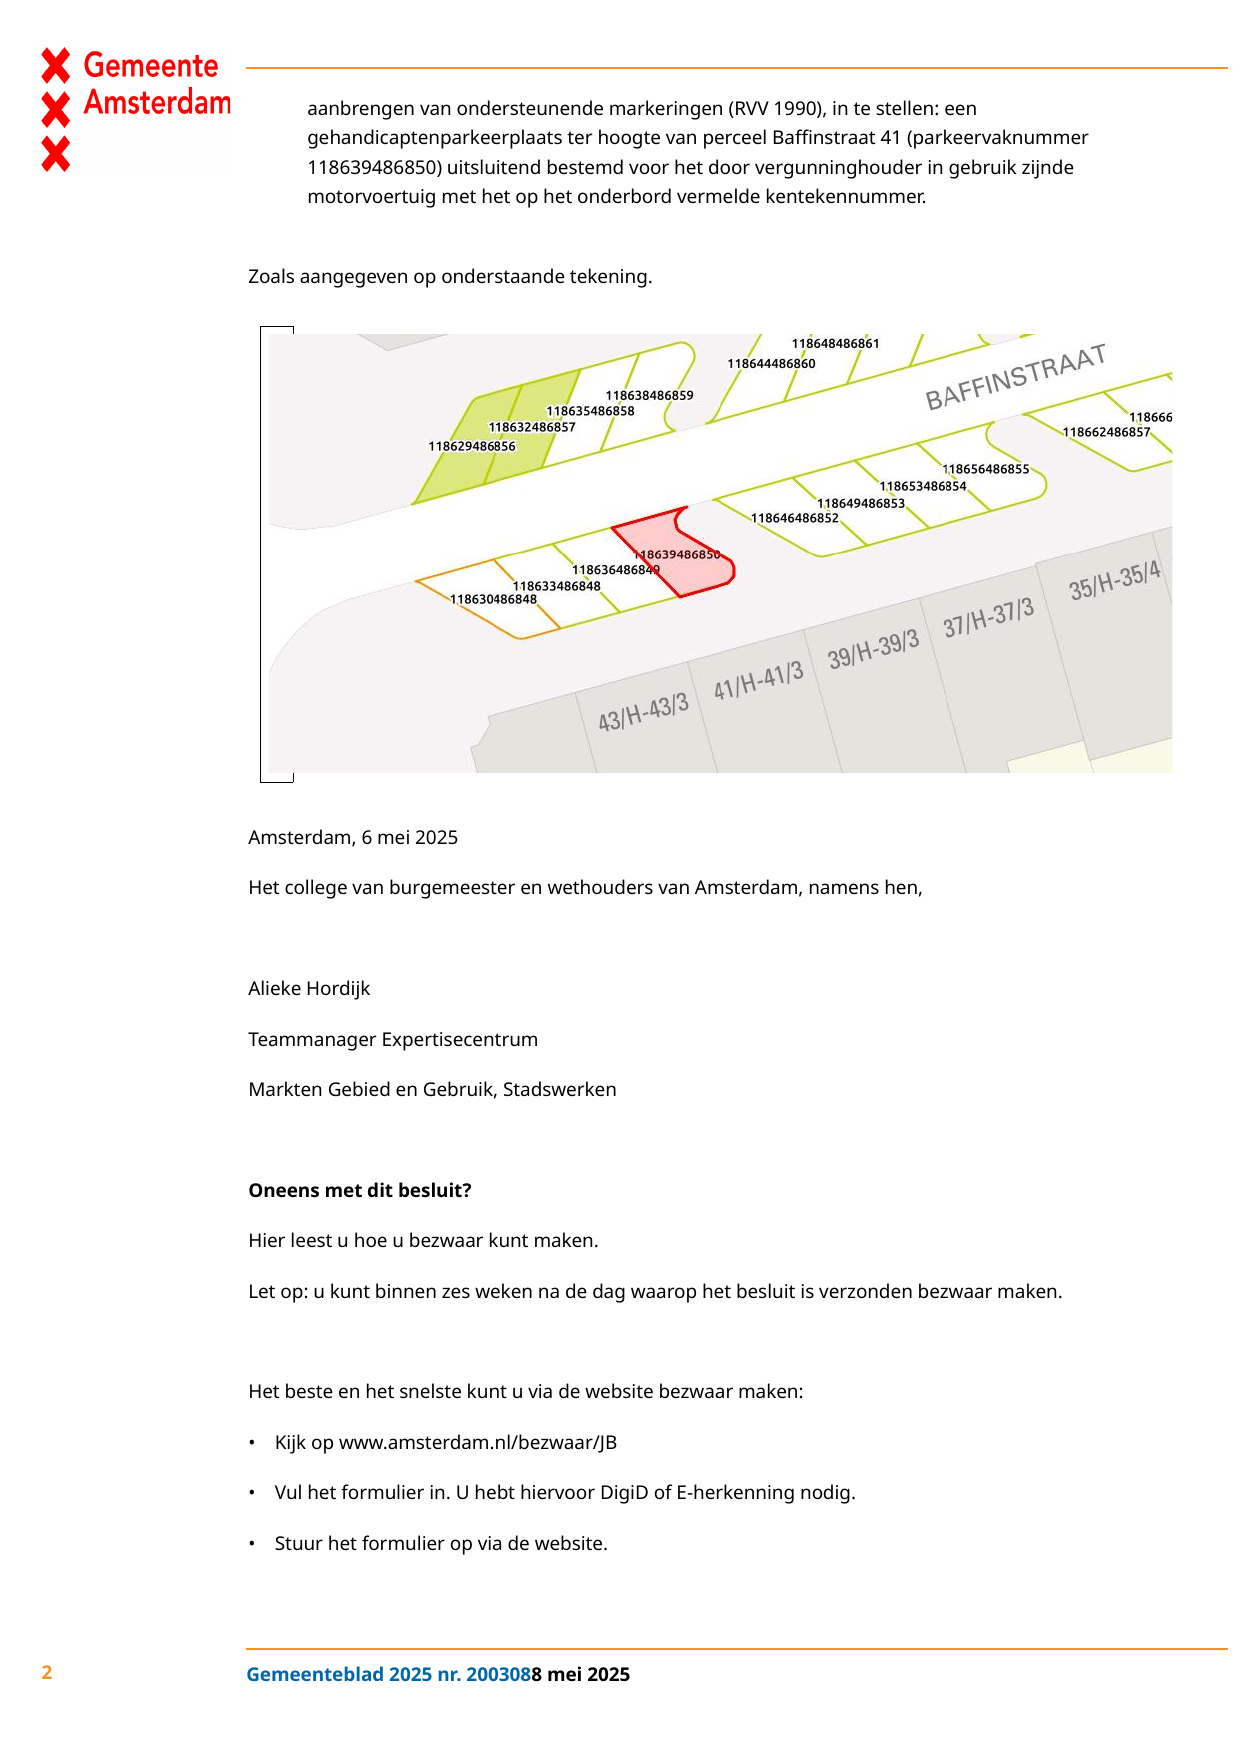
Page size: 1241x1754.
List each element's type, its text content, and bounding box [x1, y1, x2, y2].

text • Stuur het formulier op via de website. [248, 1530, 1152, 1556]
text Markten Gebied en Gebruik, Stadswerken [248, 1076, 1152, 1102]
picture [41, 47, 231, 172]
text • Vul het formulier in. U hebt hiervoor DigiD of E-herkenning nodig. [248, 1479, 1152, 1505]
picture [268, 334, 1173, 773]
list aanbrengen van ondersteunende markeringen (RVV 1990), in te stellen: een gehandicaptenparkeerplaats ter hoogte van perceel Baffinstraat 41 (parkeervaknummer 118639486850) uitsluitend bestemd voor het door vergunninghouder in gebruik zijnde motorvoertuig met het op het onderbord vermelde kentekennummer. [248, 95, 1152, 209]
text Oneens met dit besluit? [248, 1177, 1152, 1203]
text Amsterdam, 6 mei 2025 [248, 824, 1152, 850]
text Het college van burgemeester en wethouders van Amsterdam, namens hen, [248, 874, 1152, 900]
text • Kijk op www.amsterdam.nl/bezwaar/JB [248, 1429, 1152, 1455]
text Het beste en het snelste kunt u via de website bezwaar maken: [248, 1379, 1152, 1404]
text Teammanager Expertisecentrum [248, 1026, 1152, 1051]
text Alieke Hordijk [248, 975, 1152, 1001]
text Zoals aangegeven op onderstaande tekening. [248, 263, 1152, 289]
text Hier leest u hoe u bezwaar kunt maken. [248, 1227, 1152, 1253]
text Let op: u kunt binnen zes weken na de dag waarop het besluit is verzonden bezwaar maken. [248, 1278, 1152, 1303]
